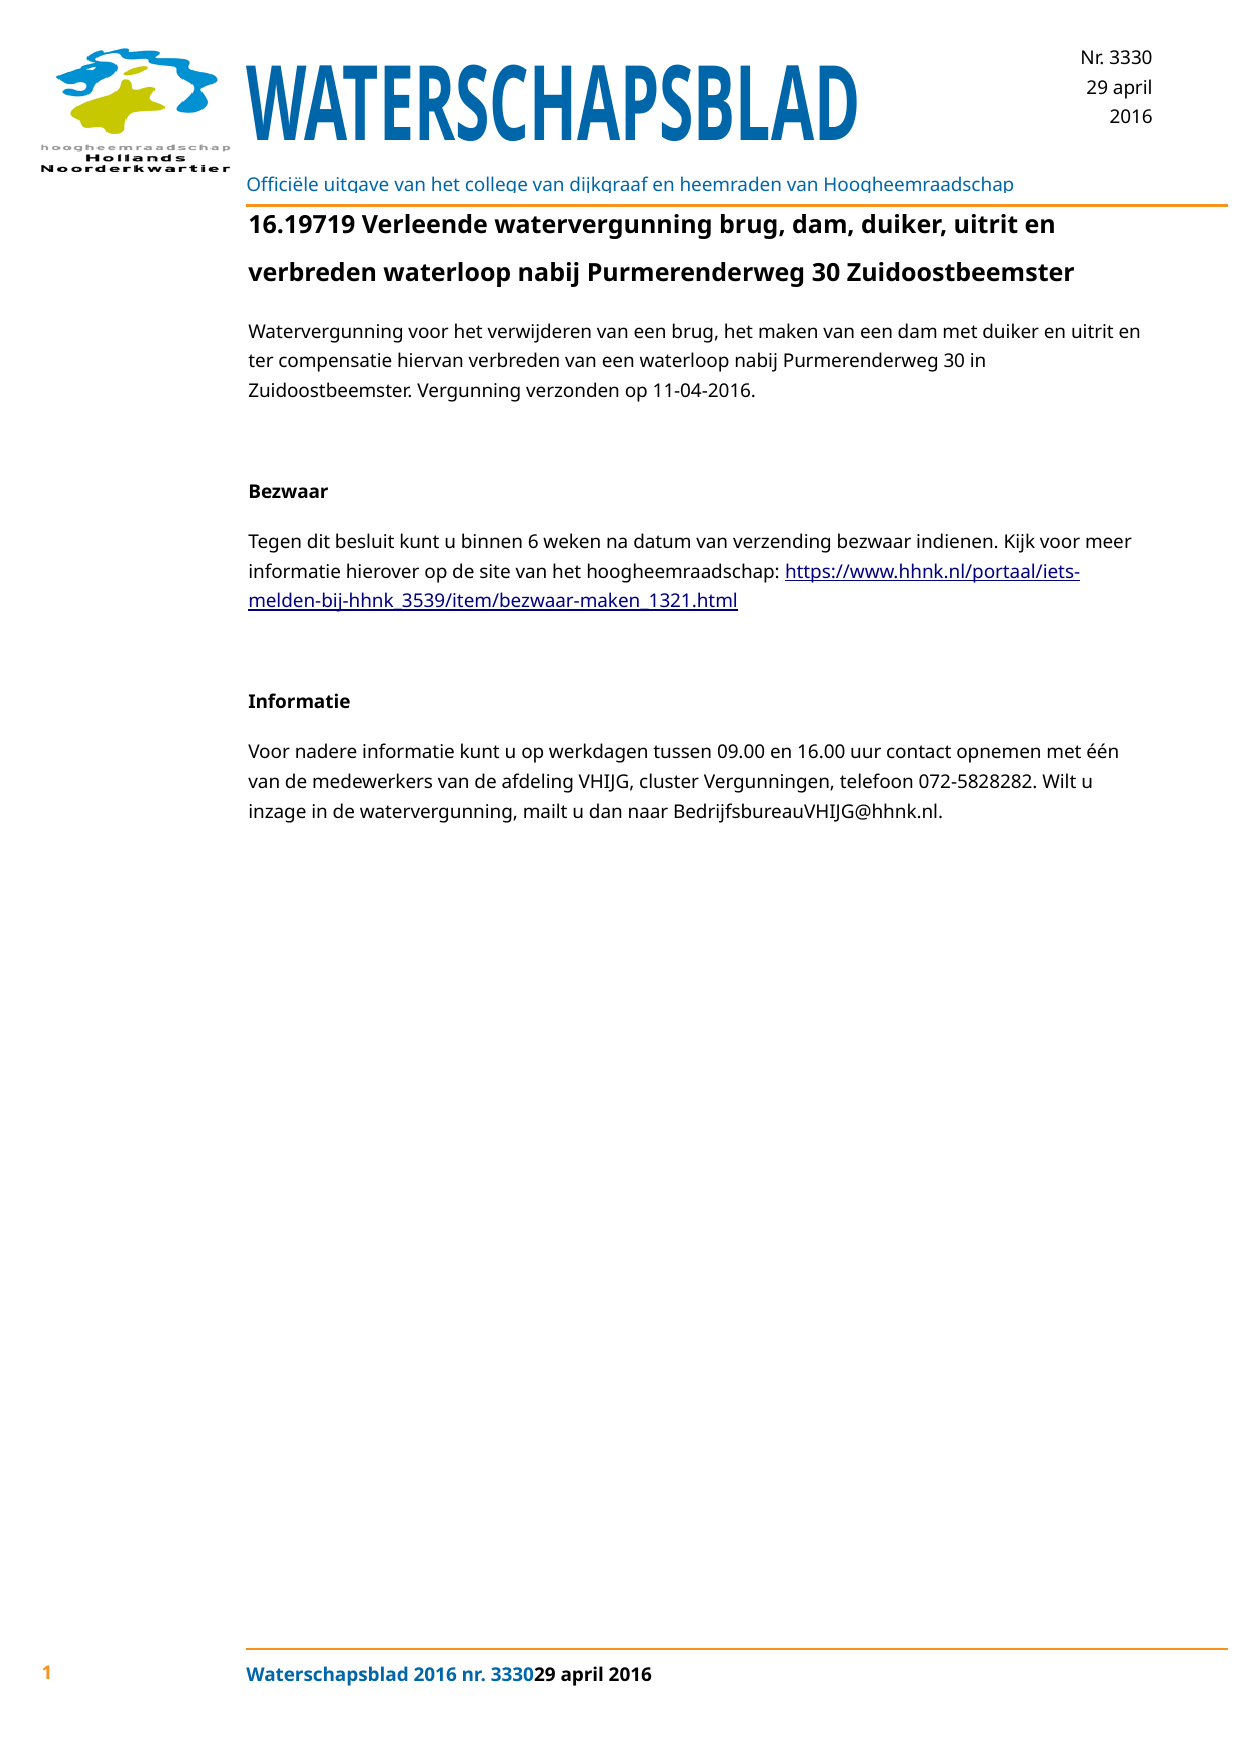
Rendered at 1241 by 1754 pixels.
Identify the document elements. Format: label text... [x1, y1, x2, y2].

text 16.19719 Verleende watervergunning brug, dam, duiker, uitrit en verbreden waterloop nabij Purmerenderweg 30 Zuidoostbeemster [248, 207, 1152, 288]
text Tegen dit besluit kunt u binnen 6 weken na datum van verzending bezwaar indienen. Kijk voor meer informatie hierover op de site van het hoogheemraadschap: https://www.hhnk.nl/portaal/iets-melden-bij-hhnk_3539/item/bezwaar-maken_1321.html [248, 528, 1152, 613]
text Voor nadere informatie kunt u op werkdagen tussen 09.00 en 16.00 uur contact opnemen met één van de medewerkers van de afdeling VHIJG, cluster Vergunningen, telefoon 072-5828282. Wilt u inzage in de watervergunning, mailt u dan naar BedrijfsbureauVHIJG@hhnk.nl. [248, 739, 1152, 824]
text Bezwaar [248, 478, 1152, 504]
text Watervergunning voor het verwijderen van een brug, het maken van een dam met duiker en uitrit en ter compensatie hiervan verbreden van een waterloop nabij Purmerenderweg 30 in Zuidoostbeemster. Vergunning verzonden op 11-04-2016. [248, 318, 1152, 403]
picture [41, 47, 231, 172]
text Informatie [248, 688, 1152, 714]
